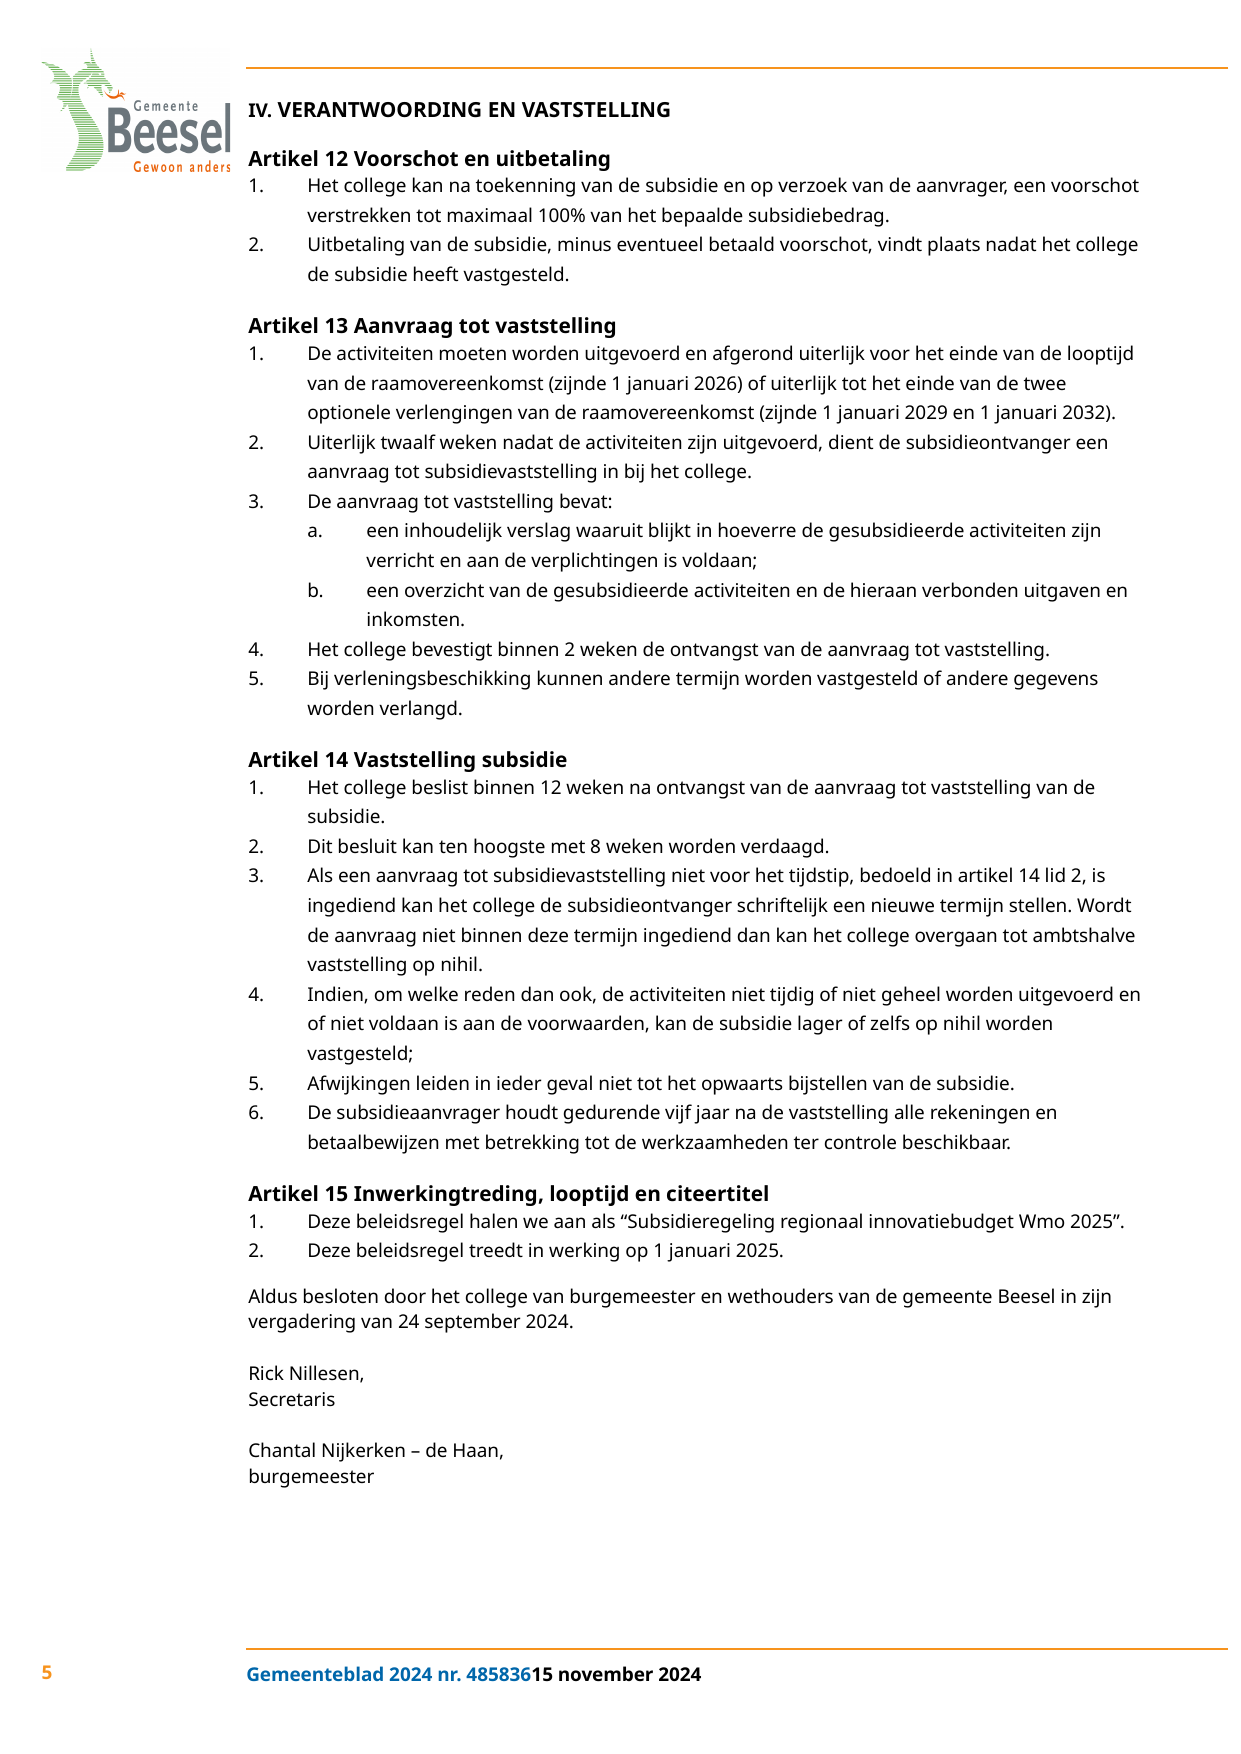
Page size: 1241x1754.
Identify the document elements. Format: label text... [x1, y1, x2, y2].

text Artikel 14 Vaststelling subsidie [248, 746, 1152, 774]
list Deze beleidsregel treedt in werking op 1 januari 2025. [248, 1237, 1152, 1263]
text burgemeester [248, 1463, 1152, 1489]
list Het college beslist binnen 12 weken na ontvangst van de aanvraag tot vaststelling van de subsidie. [248, 774, 1152, 829]
list De activiteiten moeten worden uitgevoerd en afgerond uiterlijk voor het einde van de looptijd van de raamovereenkomst (zijnde 1 januari 2026) of uiterlijk tot het einde van de twee optionele verlengingen van de raamovereenkomst (zijnde 1 januari 2029 en 1 januari 2032). [248, 340, 1152, 425]
text Artikel 13 Aanvraag tot vaststelling [248, 312, 1152, 340]
list De subsidieaanvrager houdt gedurende vijf jaar na de vaststelling alle rekeningen en betaalbewijzen met betrekking tot de werkzaamheden ter controle beschikbaar. [248, 1099, 1152, 1155]
text Artikel 15 Inwerkingtreding, looptijd en citeertitel [248, 1179, 1152, 1208]
text Secretaris [248, 1386, 1152, 1412]
list Dit besluit kan ten hoogste met 8 weken worden verdaagd. [248, 833, 1152, 859]
text Rick Nillesen, [248, 1360, 1152, 1386]
list Het college kan na toekenning van de subsidie en op verzoek van de aanvrager, een voorschot verstrekken tot maximaal 100% van het bepaalde subsidiebedrag. [248, 172, 1152, 228]
list De aanvraag tot vaststelling bevat: [248, 488, 1152, 514]
list een overzicht van de gesubsidieerde activiteiten en de hieraan verbonden uitgaven en inkomsten. [307, 577, 1152, 632]
list Deze beleidsregel halen we aan als “Subsidieregeling regionaal innovatiebudget Wmo 2025”. [248, 1208, 1152, 1233]
picture [41, 47, 231, 172]
text IV. VERANTWOORDING EN VASTSTELLING [248, 95, 1152, 123]
list Indien, om welke reden dan ook, de activiteiten niet tijdig of niet geheel worden uitgevoerd en of niet voldaan is aan de voorwaarden, kan de subsidie lager of zelfs op nihil worden vastgesteld; [248, 981, 1152, 1066]
text Chantal Nijkerken – de Haan, [248, 1437, 1152, 1463]
list Uitbetaling van de subsidie, minus eventueel betaald voorschot, vindt plaats nadat het college de subsidie heeft vastgesteld. [248, 232, 1152, 287]
list Het college bevestigt binnen 2 weken de ontvangst van de aanvraag tot vaststelling. [248, 636, 1152, 662]
text Artikel 12 Voorschot en uitbetaling [248, 144, 1152, 172]
list Als een aanvraag tot subsidievaststelling niet voor het tijdstip, bedoeld in artikel 14 lid 2, is ingediend kan het college de subsidieontvanger schriftelijk een nieuwe termijn stellen. Wordt de aanvraag niet binnen deze termijn ingediend dan kan het college overgaan tot ambtshalve vaststelling op nihil. [248, 863, 1152, 977]
list Afwijkingen leiden in ieder geval niet tot het opwaarts bijstellen van de subsidie. [248, 1070, 1152, 1096]
list Uiterlijk twaalf weken nadat de activiteiten zijn uitgevoerd, dient de subsidieontvanger een aanvraag tot subsidievaststelling in bij het college. [248, 429, 1152, 484]
list Bij verleningsbeschikking kunnen andere termijn worden vastgesteld of andere gegevens worden verlangd. [248, 666, 1152, 721]
text Aldus besloten door het college van burgemeester en wethouders van de gemeente Beesel in zijn vergadering van 24 september 2024. [248, 1283, 1152, 1334]
list een inhoudelijk verslag waaruit blijkt in hoeverre de gesubsidieerde activiteiten zijn verricht en aan de verplichtingen is voldaan; [307, 518, 1152, 573]
